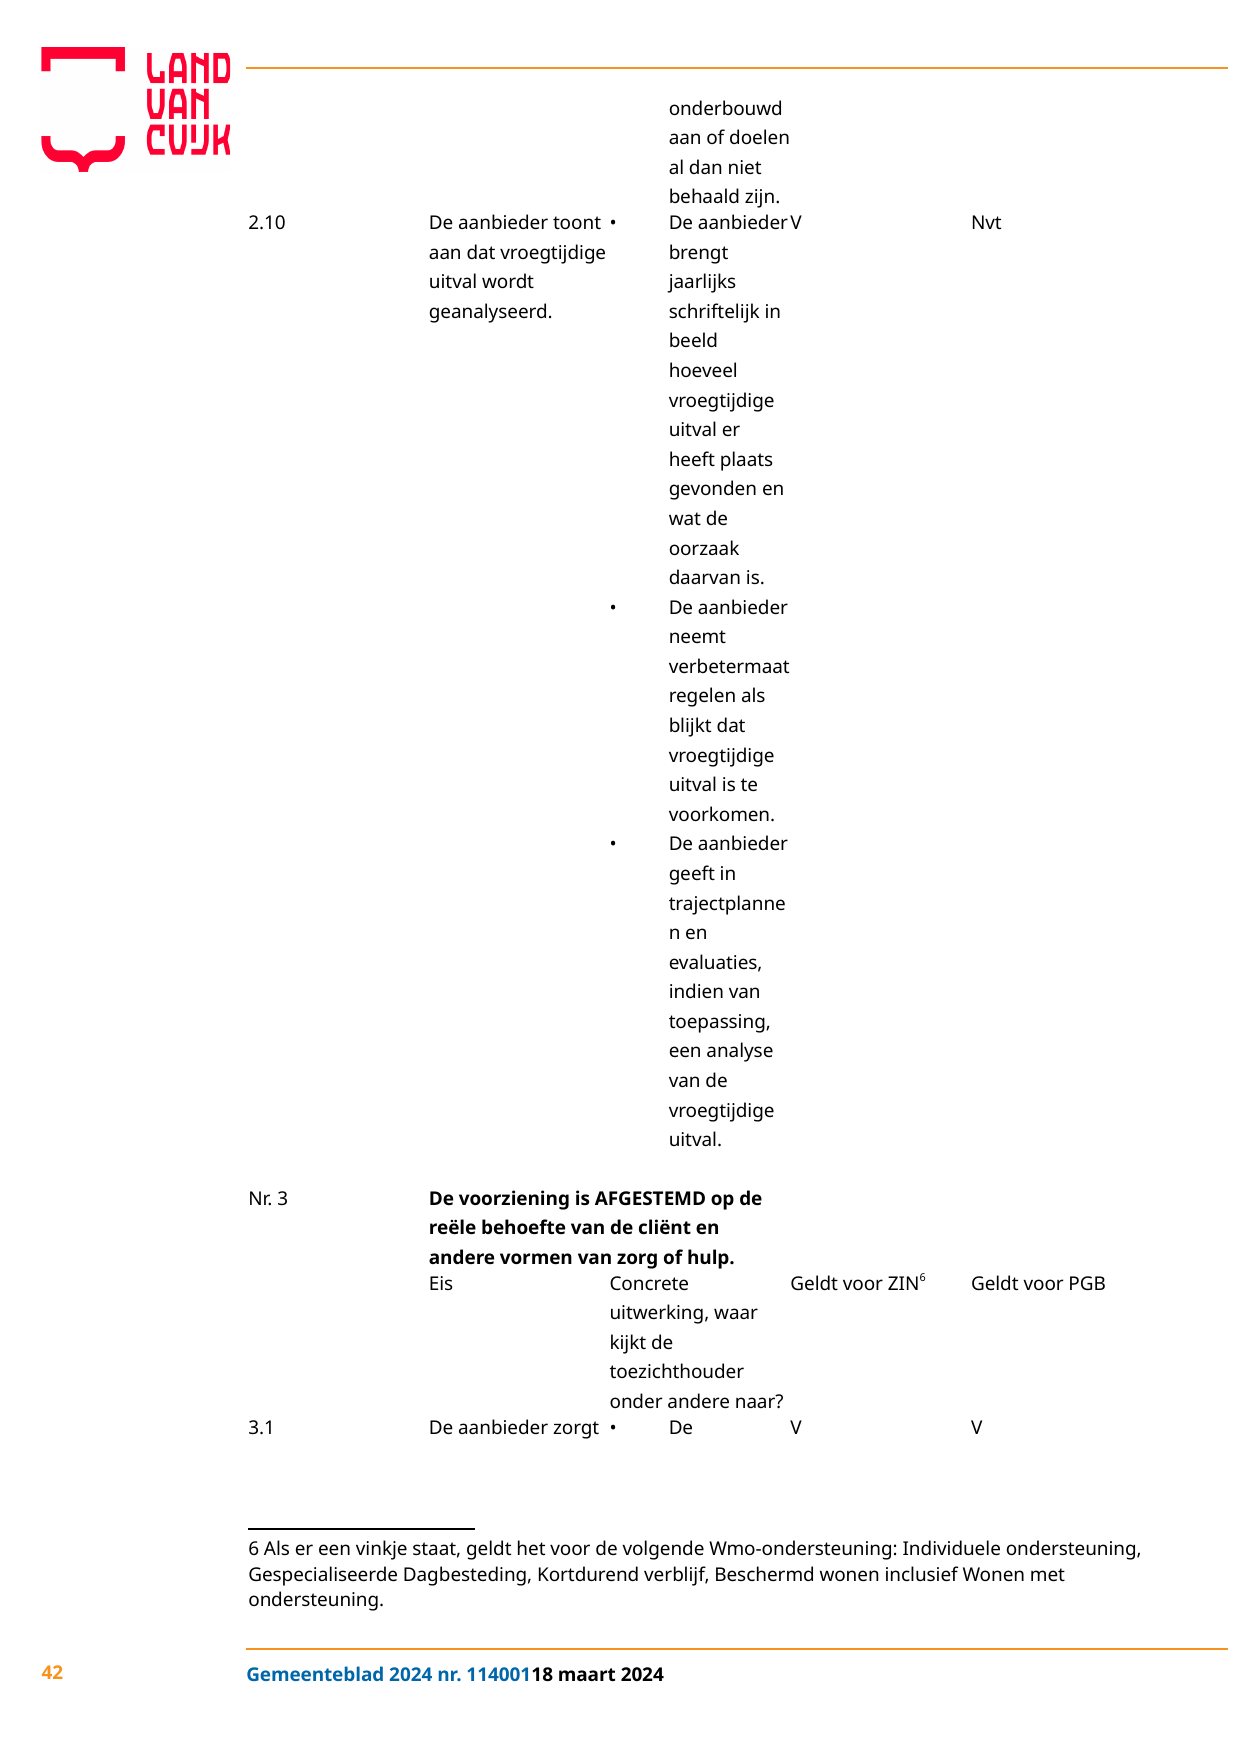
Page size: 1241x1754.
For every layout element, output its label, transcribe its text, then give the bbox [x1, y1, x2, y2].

table_cell Geldt voor PGB [971, 1270, 1152, 1414]
table_cell V [790, 1414, 971, 1440]
table_cell 3.1 [248, 1414, 429, 1440]
table_header Nr. 3 [248, 1185, 429, 1270]
table_cell 2.10 [248, 209, 429, 1152]
table_cell De aanbieder toont aan dat vroegtijdige uitval wordt geanalyseerd. [429, 209, 609, 1152]
table_cell [429, 95, 609, 209]
table_cell onderbouwd aan of doelen al dan niet behaald zijn. [609, 95, 790, 209]
table_header [971, 1185, 1152, 1270]
table_cell [971, 95, 1152, 209]
table_cell [248, 95, 429, 209]
table_cell Geldt voor ZIN [790, 1270, 971, 1414]
table_cell De aanbieder zorgt [429, 1414, 609, 1440]
table_cell De aanbieder brengt jaarlijks schriftelijk in beeld hoeveel vroegtijdige uitval er heeft plaats gevonden en wat de oorzaak daarvan is. De aanbieder neemt verbetermaatregelen als blijkt dat vroegtijdige uitval is te voorkomen. De aanbieder geeft in trajectplannen en evaluaties, indien van toepassing, een analyse van de vroegtijdige uitval. [609, 209, 790, 1152]
table_cell [248, 1270, 429, 1414]
picture [41, 47, 231, 172]
table_cell V [790, 209, 971, 1152]
table_cell Concrete uitwerking, waar kijkt de toezichthouder onder andere naar? [609, 1270, 790, 1414]
table_cell [790, 95, 971, 209]
table_cell V [971, 1414, 1152, 1440]
table_cell Nvt [971, 209, 1152, 1152]
table_cell Eis [429, 1270, 609, 1414]
table_header De voorziening is AFGESTEMD op de reële behoefte van de cliënt en andere vormen van zorg of hulp. [429, 1185, 790, 1270]
table_header [790, 1185, 971, 1270]
